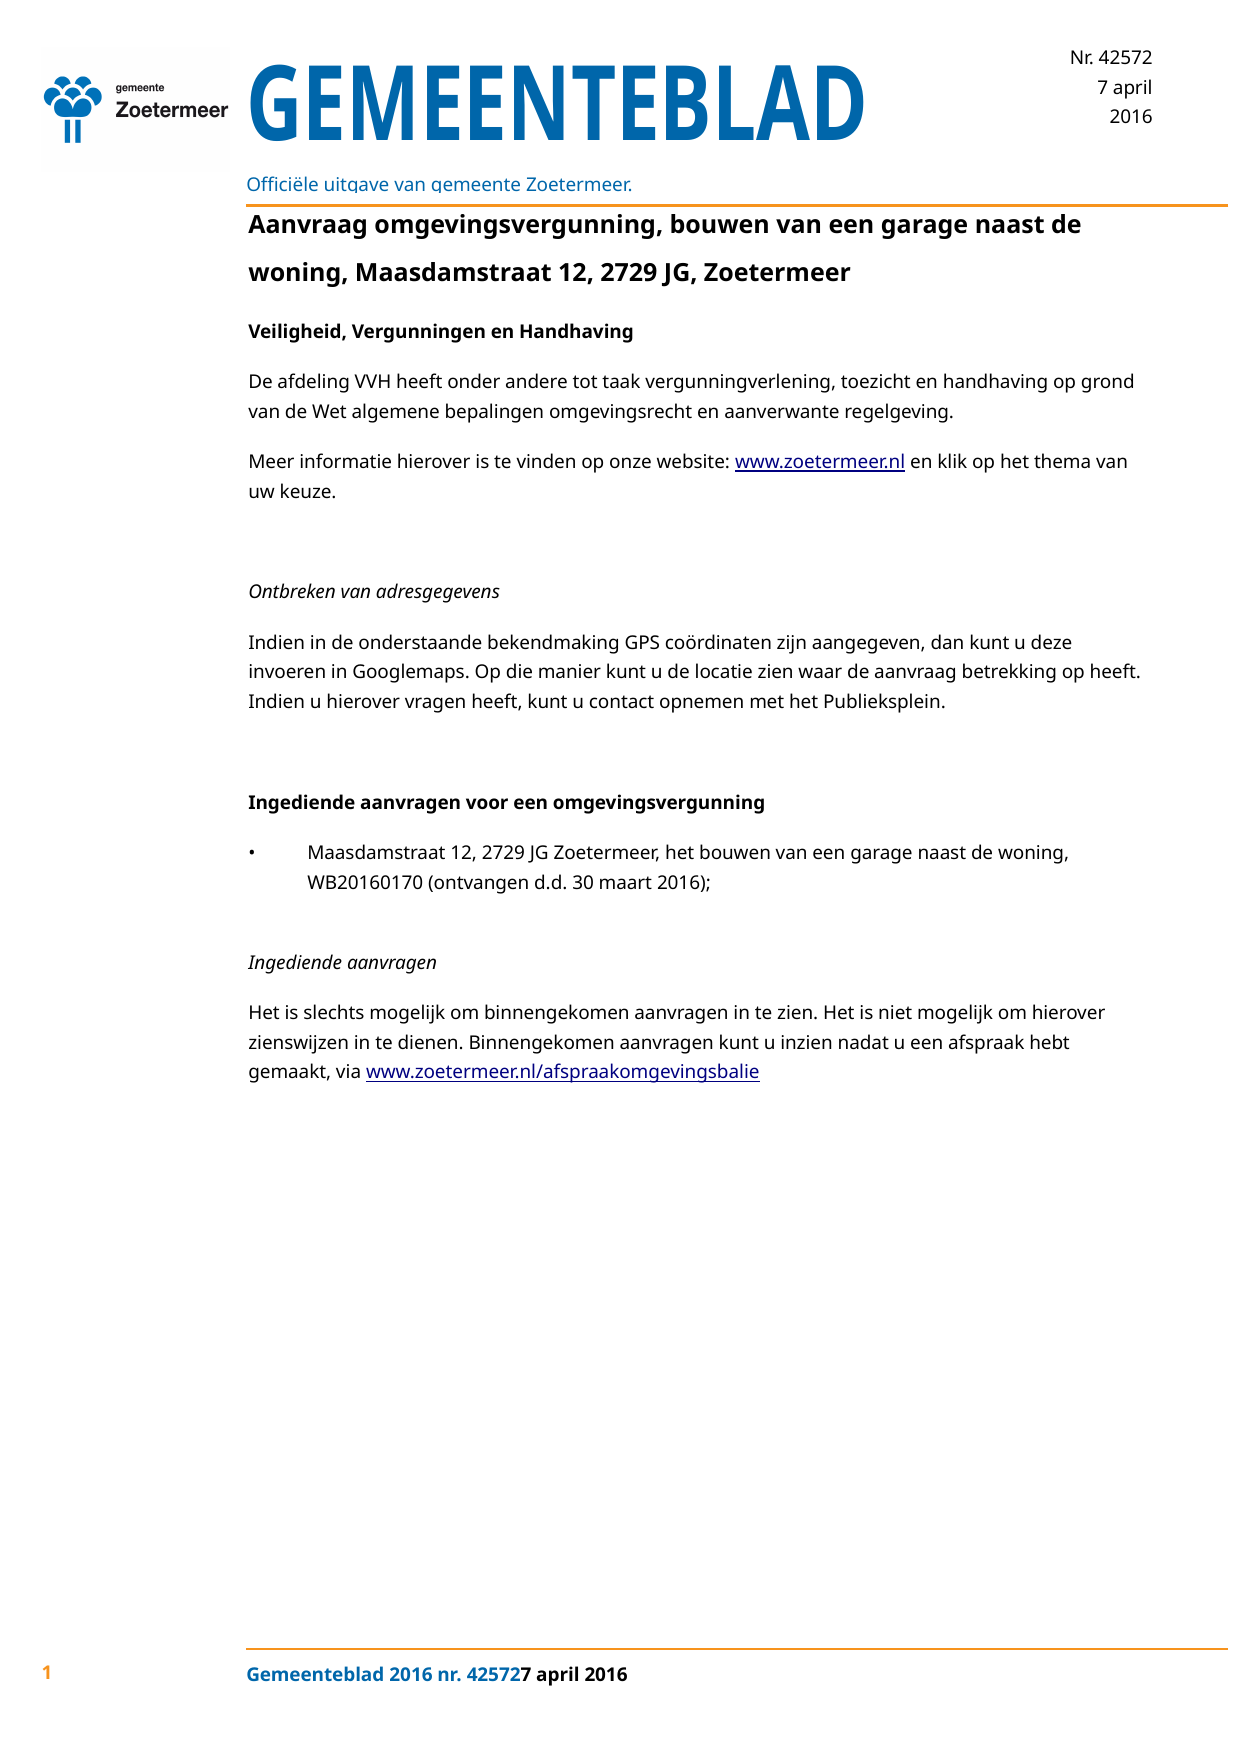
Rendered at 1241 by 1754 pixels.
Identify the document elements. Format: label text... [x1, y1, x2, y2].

text Ingediende aanvragen [248, 949, 1152, 975]
list Maasdamstraat 12, 2729 JG Zoetermeer, het bouwen van een garage naast de woning, WB20160170 (ontvangen d.d. 30 maart 2016); [248, 839, 1152, 895]
text De afdeling VVH heeft onder andere tot taak vergunningverlening, toezicht en handhaving op grond van de Wet algemene bepalingen omgevingsrecht en aanverwante regelgeving. [248, 368, 1152, 424]
text Het is slechts mogelijk om binnengekomen aanvragen in te zien. Het is niet mogelijk om hierover zienswijzen in te dienen. Binnengekomen aanvragen kunt u inzien nadat u een afspraak hebt gemaakt, via www.zoetermeer.nl/afspraakomgevingsbalie [248, 999, 1152, 1084]
text Veiligheid, Vergunningen en Handhaving [248, 318, 1152, 344]
text Meer informatie hierover is te vinden op onze website: www.zoetermeer.nl en klik op het thema van uw keuze. [248, 448, 1152, 504]
text Indien in de onderstaande bekendmaking GPS coördinaten zijn aangegeven, dan kunt u deze invoeren in Googlemaps. Op die manier kunt u de locatie zien waar de aanvraag betrekking op heeft. Indien u hierover vragen heeft, kunt u contact opnemen met het Publieksplein. [248, 629, 1152, 714]
text Aanvraag omgevingsvergunning, bouwen van een garage naast de woning, Maasdamstraat 12, 2729 JG, Zoetermeer [248, 207, 1152, 288]
picture [41, 47, 231, 172]
text Ontbreken van adresgegevens [248, 579, 1152, 604]
text Ingediende aanvragen voor een omgevingsvergunning [248, 789, 1152, 815]
